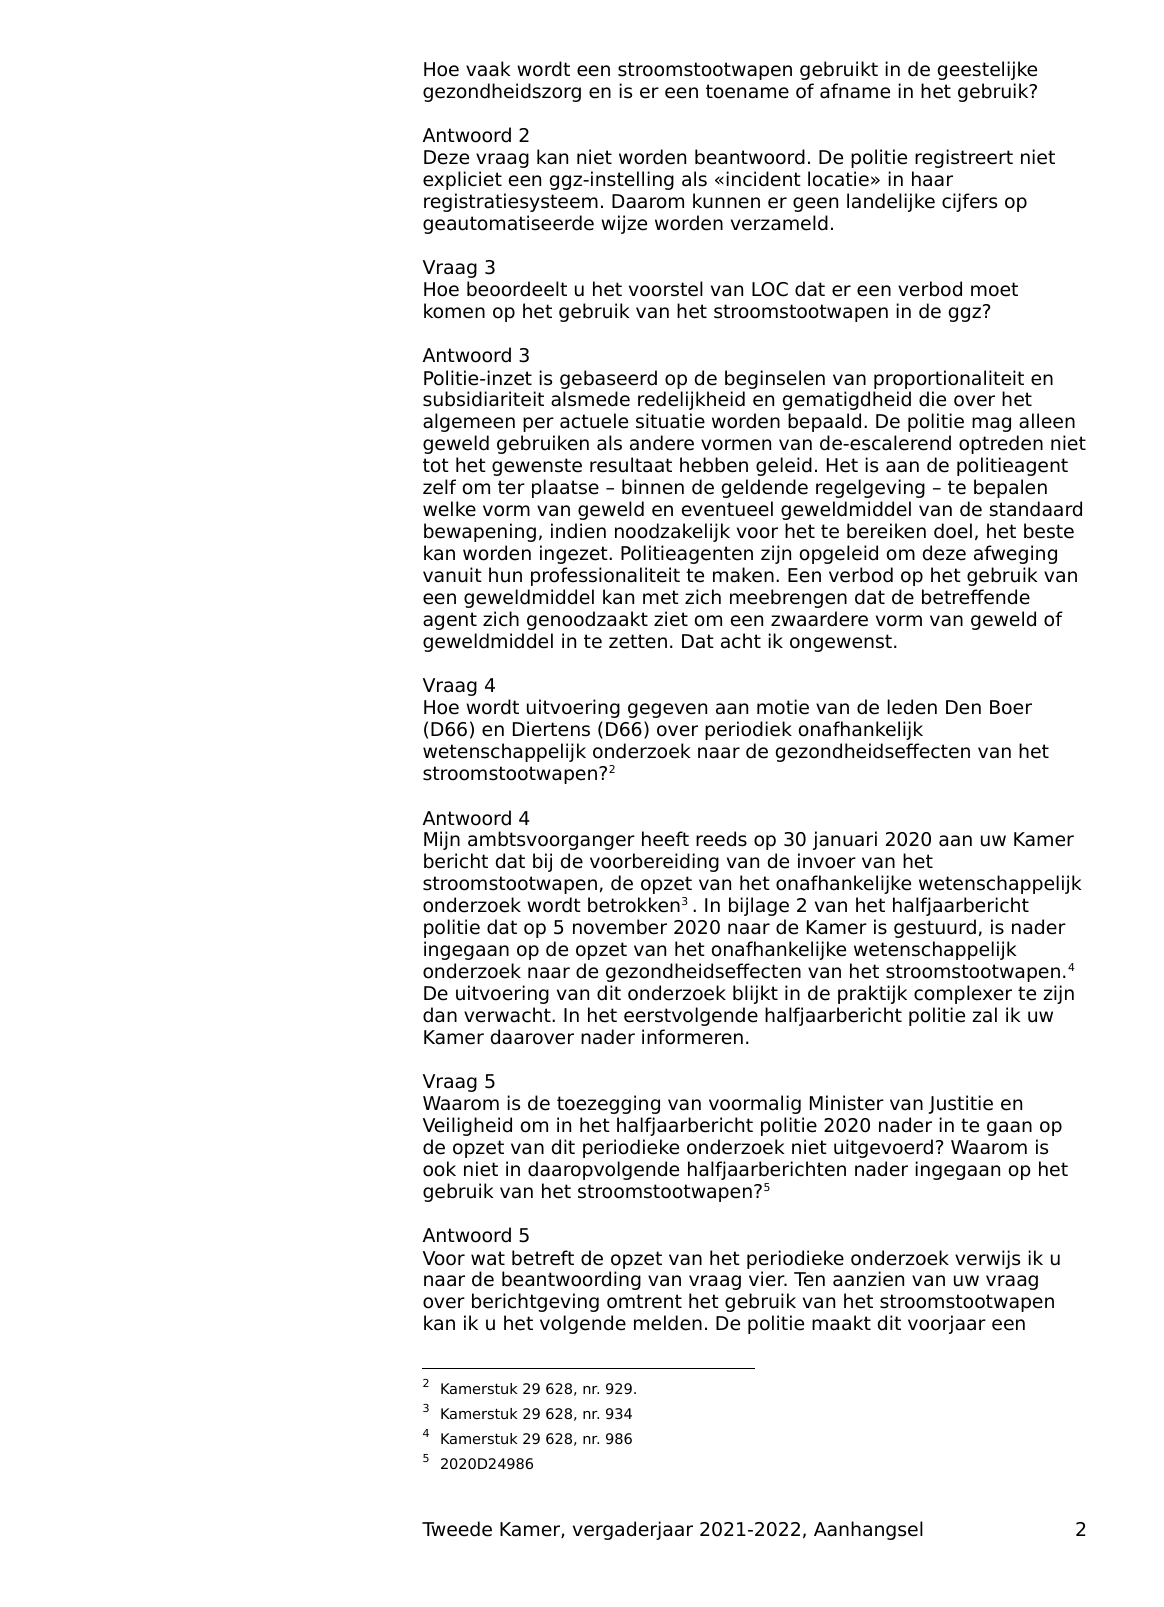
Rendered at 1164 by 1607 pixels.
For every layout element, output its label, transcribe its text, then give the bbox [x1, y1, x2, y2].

text Vraag 4 [422, 675, 1087, 697]
text Kamerstuk 29 628, nr. 986 [422, 1427, 1087, 1449]
text Vraag 5 [422, 1071, 1087, 1093]
text Politie-inzet is gebaseerd op de beginselen van proportionaliteit en subsidiariteit alsmede redelijkheid en gematigdheid die over het algemeen per actuele situatie worden bepaald. De politie mag alleen geweld gebruiken als andere vormen van de-escalerend optreden niet tot het gewenste resultaat hebben geleid. Het is aan de politieagent zelf om ter plaatse – binnen de geldende regelgeving – te bepalen welke vorm van geweld en eventueel geweldmiddel van de standaard bewapening, indien noodzakelijk voor het te bereiken doel, het beste kan worden ingezet. Politieagenten zijn opgeleid om deze afweging vanuit hun professionaliteit te maken. Een verbod op het gebruik van een geweldmiddel kan met zich meebrengen dat de betreffende agent zich genoodzaakt ziet om een zwaardere vorm van geweld of geweldmiddel in te zetten. Dat acht ik ongewenst. [422, 367, 1087, 653]
text Kamerstuk 29 628, nr. 929. [422, 1377, 1087, 1399]
text Mijn ambtsvoorganger heeft reeds op 30 januari 2020 aan uw Kamer bericht dat bij de voorbereiding van de invoer van het stroomstootwapen, de opzet van het onafhankelijke wetenschappelijk onderzoek wordt betrokken. In bijlage 2 van het halfjaarbericht politie dat op 5 november 2020 naar de Kamer is gestuurd, is nader ingegaan op de opzet van het onafhankelijke wetenschappelijk onderzoek naar de gezondheidseffecten van het stroomstootwapen. De uitvoering van dit onderzoek blijkt in de praktijk complexer te zijn dan verwacht. In het eerstvolgende halfjaarbericht politie zal ik uw Kamer daarover nader informeren. [422, 829, 1087, 1049]
text Voor wat betreft de opzet van het periodieke onderzoek verwijs ik u naar de beantwoording van vraag vier. Ten aanzien van uw vraag over berichtgeving omtrent het gebruik van het stroomstootwapen kan ik u het volgende melden. De politie maakt dit voorjaar een [422, 1247, 1087, 1335]
text Waarom is de toezegging van voormalig Minister van Justitie en Veiligheid om in het halfjaarbericht politie 2020 nader in te gaan op de opzet van dit periodieke onderzoek niet uitgevoerd? Waarom is ook niet in daaropvolgende halfjaarberichten nader ingegaan op het gebruik van het stroomstootwapen? [422, 1093, 1087, 1203]
text Hoe beoordeelt u het voorstel van LOC dat er een verbod moet komen op het gebruik van het stroomstootwapen in de ggz? [422, 279, 1087, 323]
text Hoe wordt uitvoering gegeven aan motie van de leden Den Boer (D66) en Diertens (D66) over periodiek onafhankelijk wetenschappelijk onderzoek naar de gezondheidseffecten van het stroomstootwapen? [422, 697, 1087, 785]
text Kamerstuk 29 628, nr. 934 [422, 1402, 1087, 1424]
text Deze vraag kan niet worden beantwoord. De politie registreert niet expliciet een ggz-instelling als «incident locatie» in haar registratiesysteem. Daarom kunnen er geen landelijke cijfers op geautomatiseerde wijze worden verzameld. [422, 147, 1087, 235]
text Antwoord 3 [422, 345, 1087, 367]
text Vraag 3 [422, 257, 1087, 279]
text Antwoord 2 [422, 125, 1087, 147]
text Antwoord 5 [422, 1225, 1087, 1247]
text Hoe vaak wordt een stroomstootwapen gebruikt in de geestelijke gezondheidszorg en is er een toename of afname in het gebruik? [422, 59, 1087, 103]
text Antwoord 4 [422, 807, 1087, 829]
text 2020D24986 [422, 1452, 1087, 1474]
